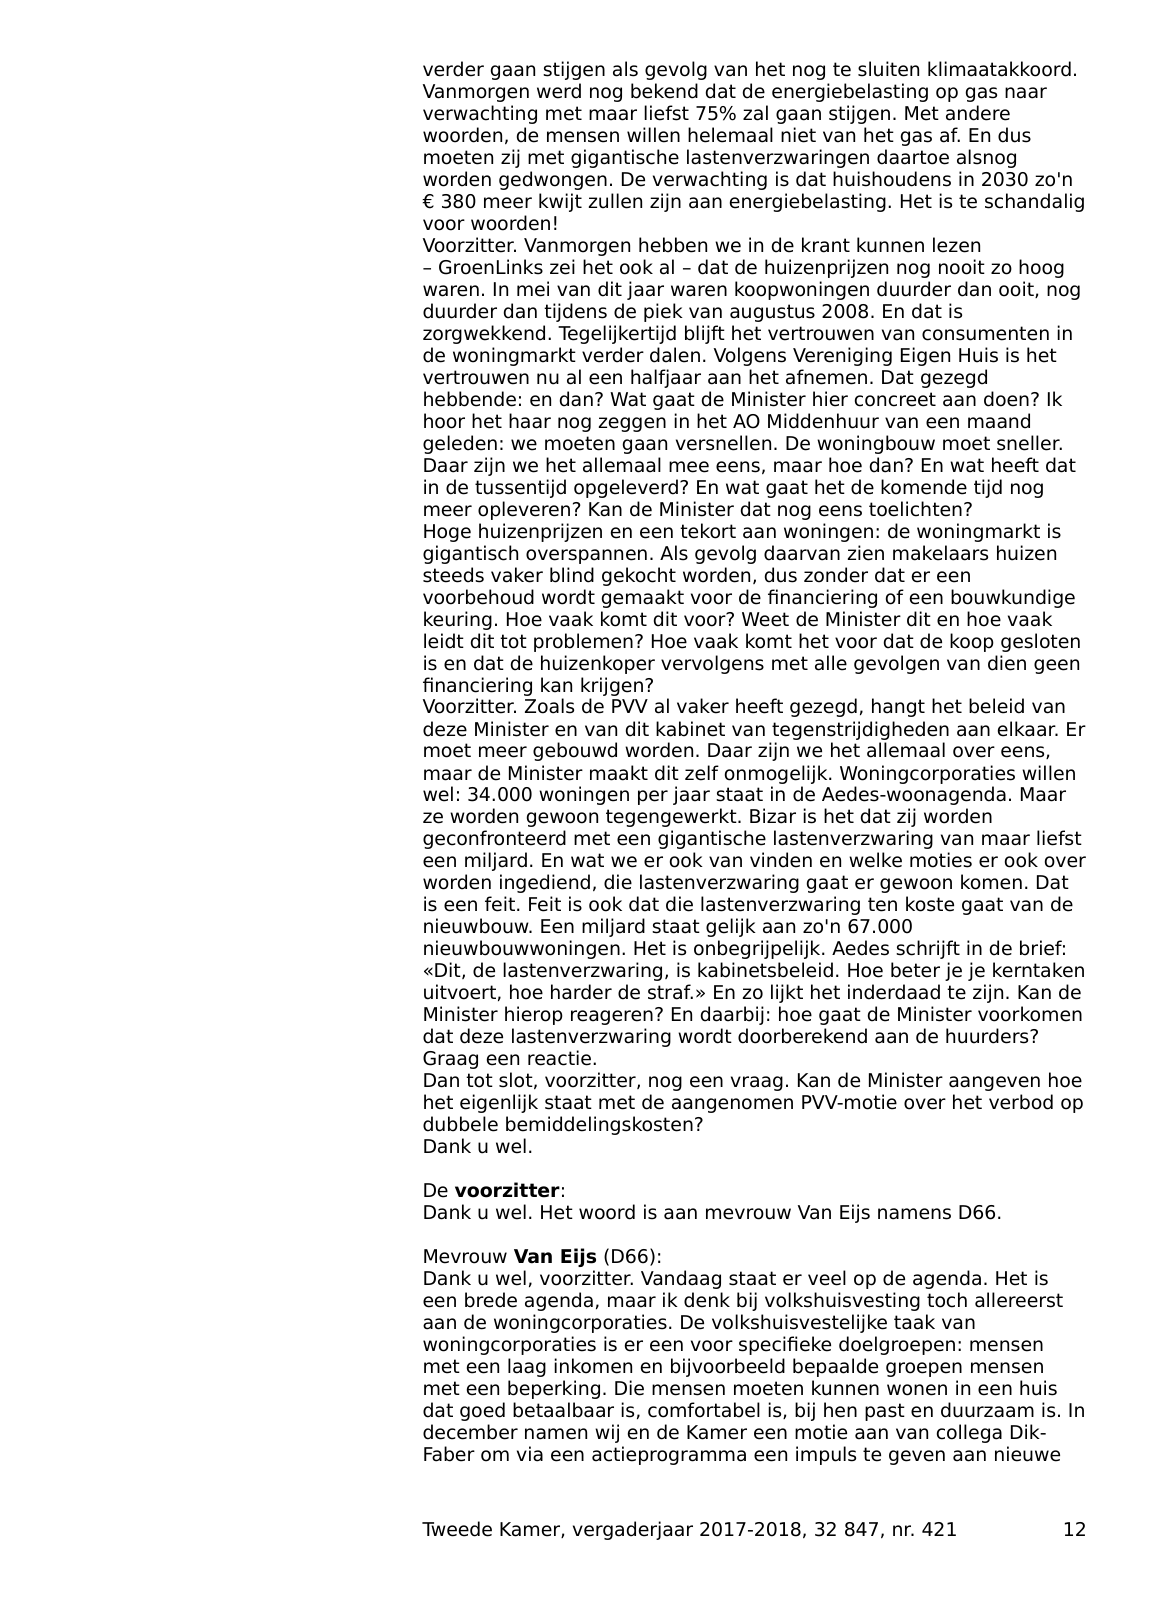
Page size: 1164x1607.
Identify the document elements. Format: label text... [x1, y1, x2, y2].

text verder gaan stijgen als gevolg van het nog te sluiten klimaatakkoord. Vanmorgen werd nog bekend dat de energiebelasting op gas naar verwachting met maar liefst 75% zal gaan stijgen. Met andere woorden, de mensen willen helemaal niet van het gas af. En dus moeten zij met gigantische lastenverzwaringen daartoe alsnog worden gedwongen. De verwachting is dat huishoudens in 2030 zo'n € 380 meer kwijt zullen zijn aan energiebelasting. Het is te schandalig voor woorden! [422, 59, 1087, 235]
text Dank u wel, voorzitter. Vandaag staat er veel op de agenda. Het is een brede agenda, maar ik denk bij volkshuisvesting toch allereerst aan de woningcorporaties. De volkshuisvestelijke taak van woningcorporaties is er een voor specifieke doelgroepen: mensen met een laag inkomen en bijvoorbeeld bepaalde groepen mensen met een beperking. Die mensen moeten kunnen wonen in een huis dat goed betaalbaar is, comfortabel is, bij hen past en duurzaam is. In december namen wij en de Kamer een motie aan van collega Dik-Faber om via een actieprogramma een impuls te geven aan nieuwe [422, 1268, 1087, 1466]
text De voorzitter: [422, 1180, 1087, 1202]
text Voorzitter. Zoals de PVV al vaker heeft gezegd, hangt het beleid van deze Minister en van dit kabinet van tegenstrijdigheden aan elkaar. Er moet meer gebouwd worden. Daar zijn we het allemaal over eens, maar de Minister maakt dit zelf onmogelijk. Woningcorporaties willen wel: 34.000 woningen per jaar staat in de Aedes-woonagenda. Maar ze worden gewoon tegengewerkt. Bizar is het dat zij worden geconfronteerd met een gigantische lastenverzwaring van maar liefst een miljard. En wat we er ook van vinden en welke moties er ook over worden ingediend, die lastenverzwaring gaat er gewoon komen. Dat is een feit. Feit is ook dat die lastenverzwaring ten koste gaat van de nieuwbouw. Een miljard staat gelijk aan zo'n 67.000 nieuwbouwwoningen. Het is onbegrijpelijk. Aedes schrijft in de brief: «Dit, de lastenverzwaring, is kabinetsbeleid. Hoe beter je je kerntaken uitvoert, hoe harder de straf.» En zo lijkt het inderdaad te zijn. Kan de Minister hierop reageren? En daarbij: hoe gaat de Minister voorkomen dat deze lastenverzwaring wordt doorberekend aan de huurders? Graag een reactie. [422, 696, 1087, 1070]
text Mevrouw Van Eijs (D66): [422, 1246, 1087, 1268]
text Hoge huizenprijzen en een tekort aan woningen: de woningmarkt is gigantisch overspannen. Als gevolg daarvan zien makelaars huizen steeds vaker blind gekocht worden, dus zonder dat er een voorbehoud wordt gemaakt voor de financiering of een bouwkundige keuring. Hoe vaak komt dit voor? Weet de Minister dit en hoe vaak leidt dit tot problemen? Hoe vaak komt het voor dat de koop gesloten is en dat de huizenkoper vervolgens met alle gevolgen van dien geen financiering kan krijgen? [422, 521, 1087, 696]
text Voorzitter. Vanmorgen hebben we in de krant kunnen lezen – GroenLinks zei het ook al – dat de huizenprijzen nog nooit zo hoog waren. In mei van dit jaar waren koopwoningen duurder dan ooit, nog duurder dan tijdens de piek van augustus 2008. En dat is zorgwekkend. Tegelijkertijd blijft het vertrouwen van consumenten in de woningmarkt verder dalen. Volgens Vereniging Eigen Huis is het vertrouwen nu al een halfjaar aan het afnemen. Dat gezegd hebbende: en dan? Wat gaat de Minister hier concreet aan doen? Ik hoor het haar nog zeggen in het AO Middenhuur van een maand geleden: we moeten gaan versnellen. De woningbouw moet sneller. Daar zijn we het allemaal mee eens, maar hoe dan? En wat heeft dat in de tussentijd opgeleverd? En wat gaat het de komende tijd nog meer opleveren? Kan de Minister dat nog eens toelichten? [422, 235, 1087, 521]
text Dan tot slot, voorzitter, nog een vraag. Kan de Minister aangeven hoe het eigenlijk staat met de aangenomen PVV-motie over het verbod op dubbele bemiddelingskosten? [422, 1070, 1087, 1136]
text Dank u wel. Het woord is aan mevrouw Van Eijs namens D66. [422, 1202, 1087, 1224]
text Dank u wel. [422, 1136, 1087, 1158]
